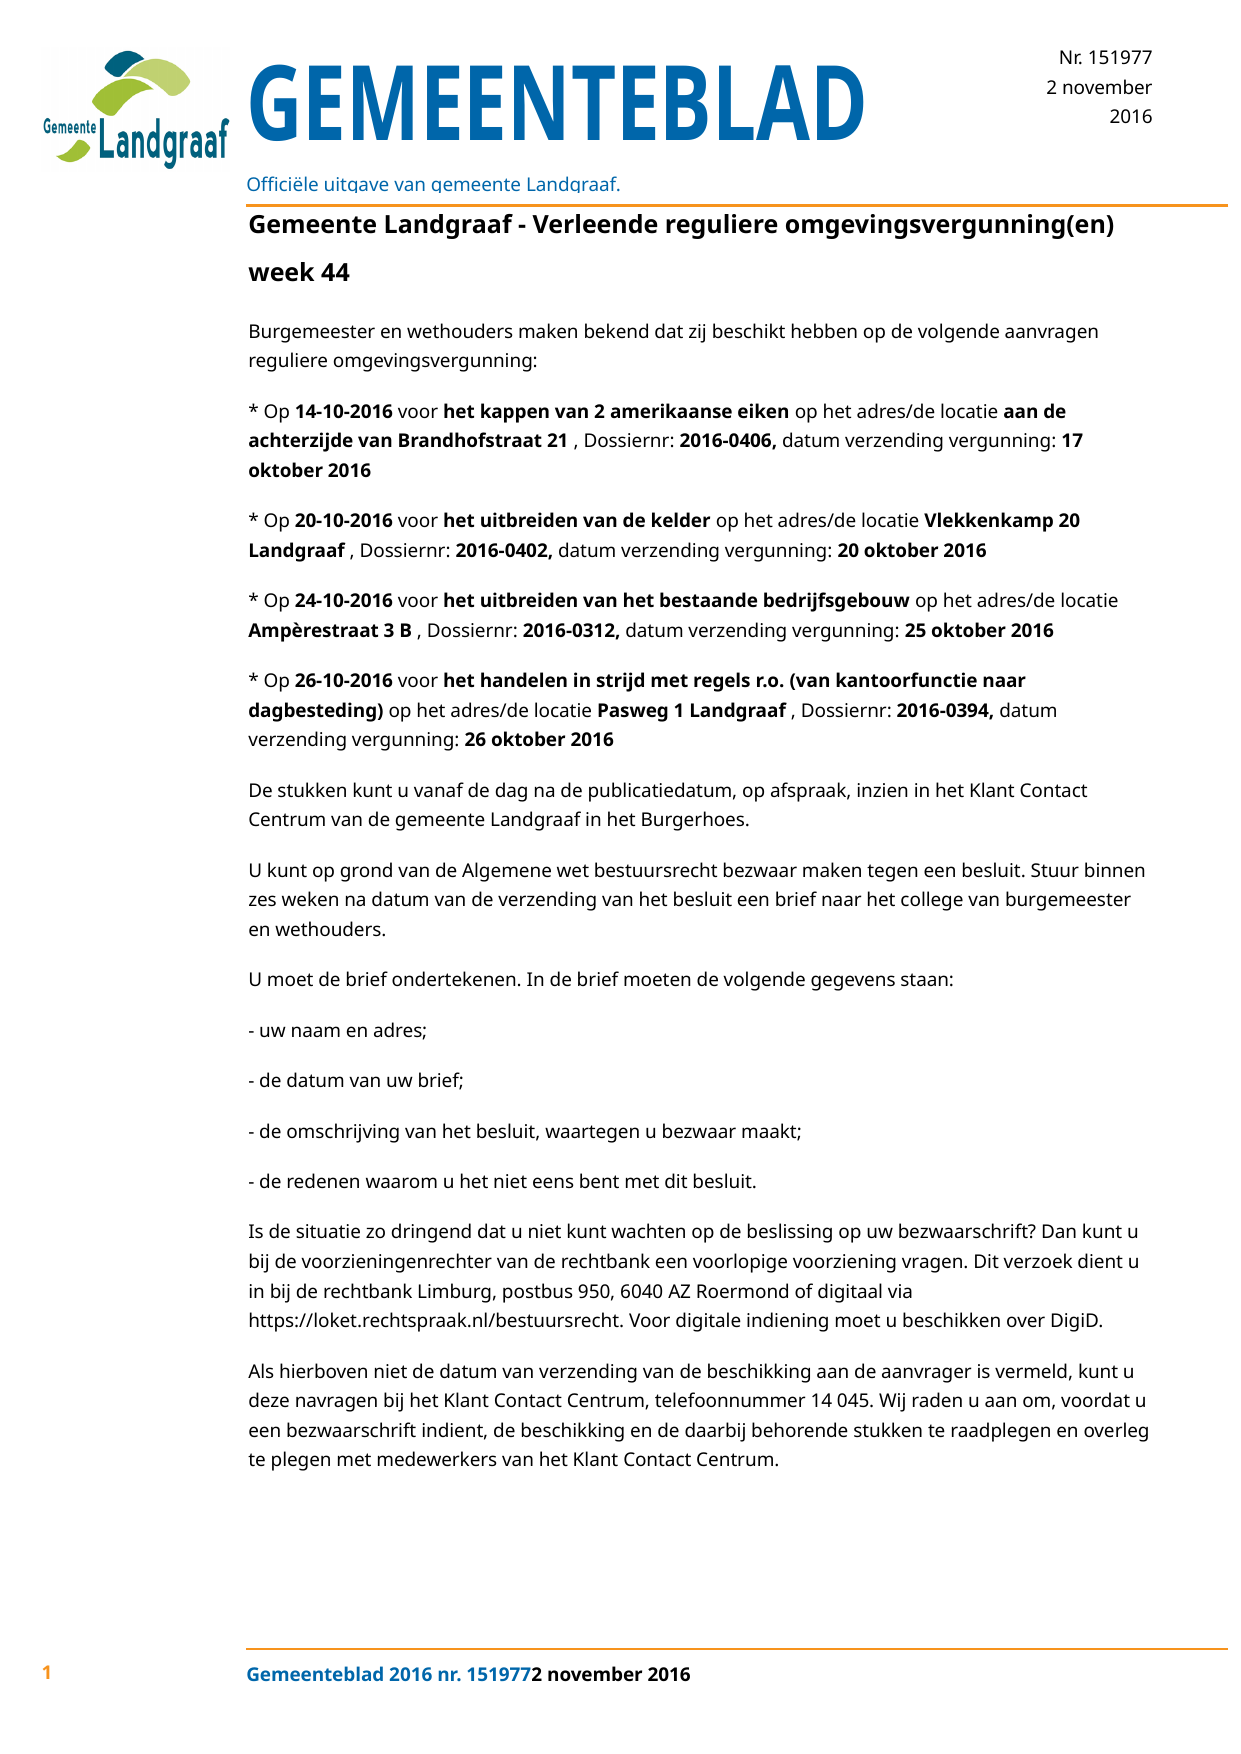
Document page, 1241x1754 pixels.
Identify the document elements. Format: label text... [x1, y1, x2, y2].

picture [41, 47, 231, 172]
text - uw naam en adres; [248, 1017, 1152, 1043]
text Is de situatie zo dringend dat u niet kunt wachten op de beslissing op uw bezwaarschrift? Dan kunt u bij de voorzieningenrechter van de rechtbank een voorlopige voorziening vragen. Dit verzoek dient u in bij de rechtbank Limburg, postbus 950, 6040 AZ Roermond of digitaal via https://loket.rechtspraak.nl/bestuursrecht. Voor digitale indiening moet u beschikken over DigiD. [248, 1219, 1152, 1333]
text * Op 24-10-2016 voor het uitbreiden van het bestaande bedrijfsgebouw op het adres/de locatie Ampèrestraat 3 B , Dossiernr: 2016-0312, datum verzending vergunning: 25 oktober 2016 [248, 587, 1152, 643]
text * Op 20-10-2016 voor het uitbreiden van de kelder op het adres/de locatie Vlekkenkamp 20 Landgraaf , Dossiernr: 2016-0402, datum verzending vergunning: 20 oktober 2016 [248, 507, 1152, 563]
text - de omschrijving van het besluit, waartegen u bezwaar maakt; [248, 1118, 1152, 1144]
text - de datum van uw brief; [248, 1067, 1152, 1093]
text - de redenen waarom u het niet eens bent met dit besluit. [248, 1168, 1152, 1194]
text Gemeente Landgraaf - Verleende reguliere omgevingsvergunning(en) week 44 [248, 207, 1152, 288]
text * Op 14-10-2016 voor het kappen van 2 amerikaanse eiken op het adres/de locatie aan de achterzijde van Brandhofstraat 21 , Dossiernr: 2016-0406, datum verzending vergunning: 17 oktober 2016 [248, 398, 1152, 483]
text * Op 26-10-2016 voor het handelen in strijd met regels r.o. (van kantoorfunctie naar dagbesteding) op het adres/de locatie Pasweg 1 Landgraaf , Dossiernr: 2016-0394, datum verzending vergunning: 26 oktober 2016 [248, 667, 1152, 752]
text Burgemeester en wethouders maken bekend dat zij beschikt hebben op de volgende aanvragen reguliere omgevingsvergunning: [248, 318, 1152, 373]
text U moet de brief ondertekenen. In de brief moeten de volgende gegevens staan: [248, 967, 1152, 992]
text Als hierboven niet de datum van verzending van de beschikking aan de aanvrager is vermeld, kunt u deze navragen bij het Klant Contact Centrum, telefoonnummer 14 045. Wij raden u aan om, voordat u een bezwaarschrift indient, de beschikking en de daarbij behorende stukken te raadplegen en overleg te plegen met medewerkers van het Klant Contact Centrum. [248, 1358, 1152, 1472]
text U kunt op grond van de Algemene wet bestuursrecht bezwaar maken tegen een besluit. Stuur binnen zes weken na datum van de verzending van het besluit een brief naar het college van burgemeester en wethouders. [248, 857, 1152, 942]
text De stukken kunt u vanaf de dag na de publicatiedatum, op afspraak, inzien in het Klant Contact Centrum van de gemeente Landgraaf in het Burgerhoes. [248, 777, 1152, 832]
